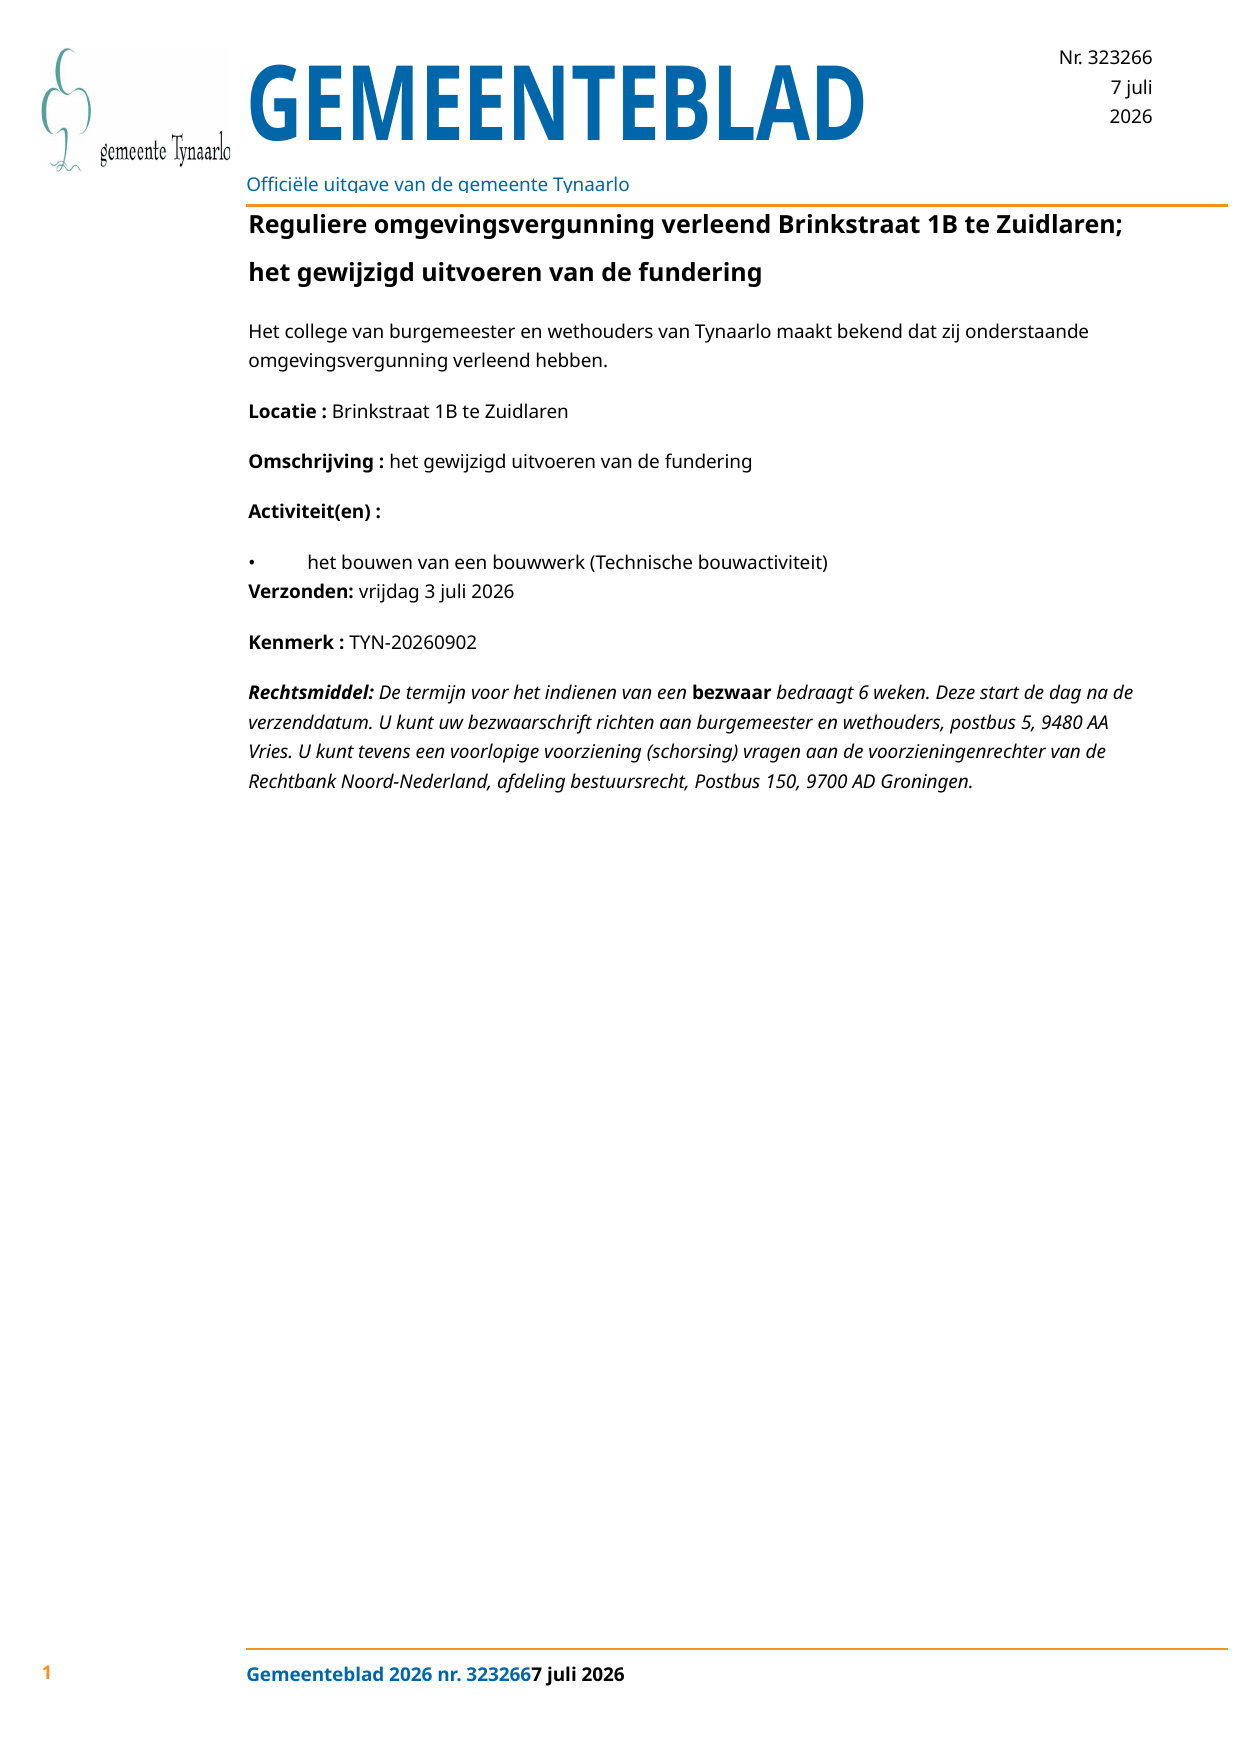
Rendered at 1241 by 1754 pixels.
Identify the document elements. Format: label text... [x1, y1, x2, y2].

picture [41, 47, 231, 172]
text Verzonden: vrijdag 3 juli 2026 [248, 579, 1152, 604]
text Reguliere omgevingsvergunning verleend Brinkstraat 1B te Zuidlaren; het gewijzigd uitvoeren van de fundering [248, 207, 1152, 288]
text Omschrijving : het gewijzigd uitvoeren van de fundering [248, 448, 1152, 474]
list het bouwen van een bouwwerk (Technische bouwactiviteit) [248, 549, 1152, 575]
text Het college van burgemeester en wethouders van Tynaarlo maakt bekend dat zij onderstaande omgevingsvergunning verleend hebben. [248, 318, 1152, 373]
text Activiteit(en) : [248, 499, 1152, 524]
text Kenmerk : TYN-20260902 [248, 629, 1152, 655]
text Locatie : Brinkstraat 1B te Zuidlaren [248, 398, 1152, 424]
text Rechtsmiddel: De termijn voor het indienen van een bezwaar bedraagt 6 weken. Deze start de dag na de verzenddatum. U kunt uw bezwaarschrift richten aan burgemeester en wethouders, postbus 5, 9480 AA Vries. U kunt tevens een voorlopige voorziening (schorsing) vragen aan de voorzieningenrechter van de Rechtbank Noord-Nederland, afdeling bestuursrecht, Postbus 150, 9700 AD Groningen. [248, 679, 1152, 794]
